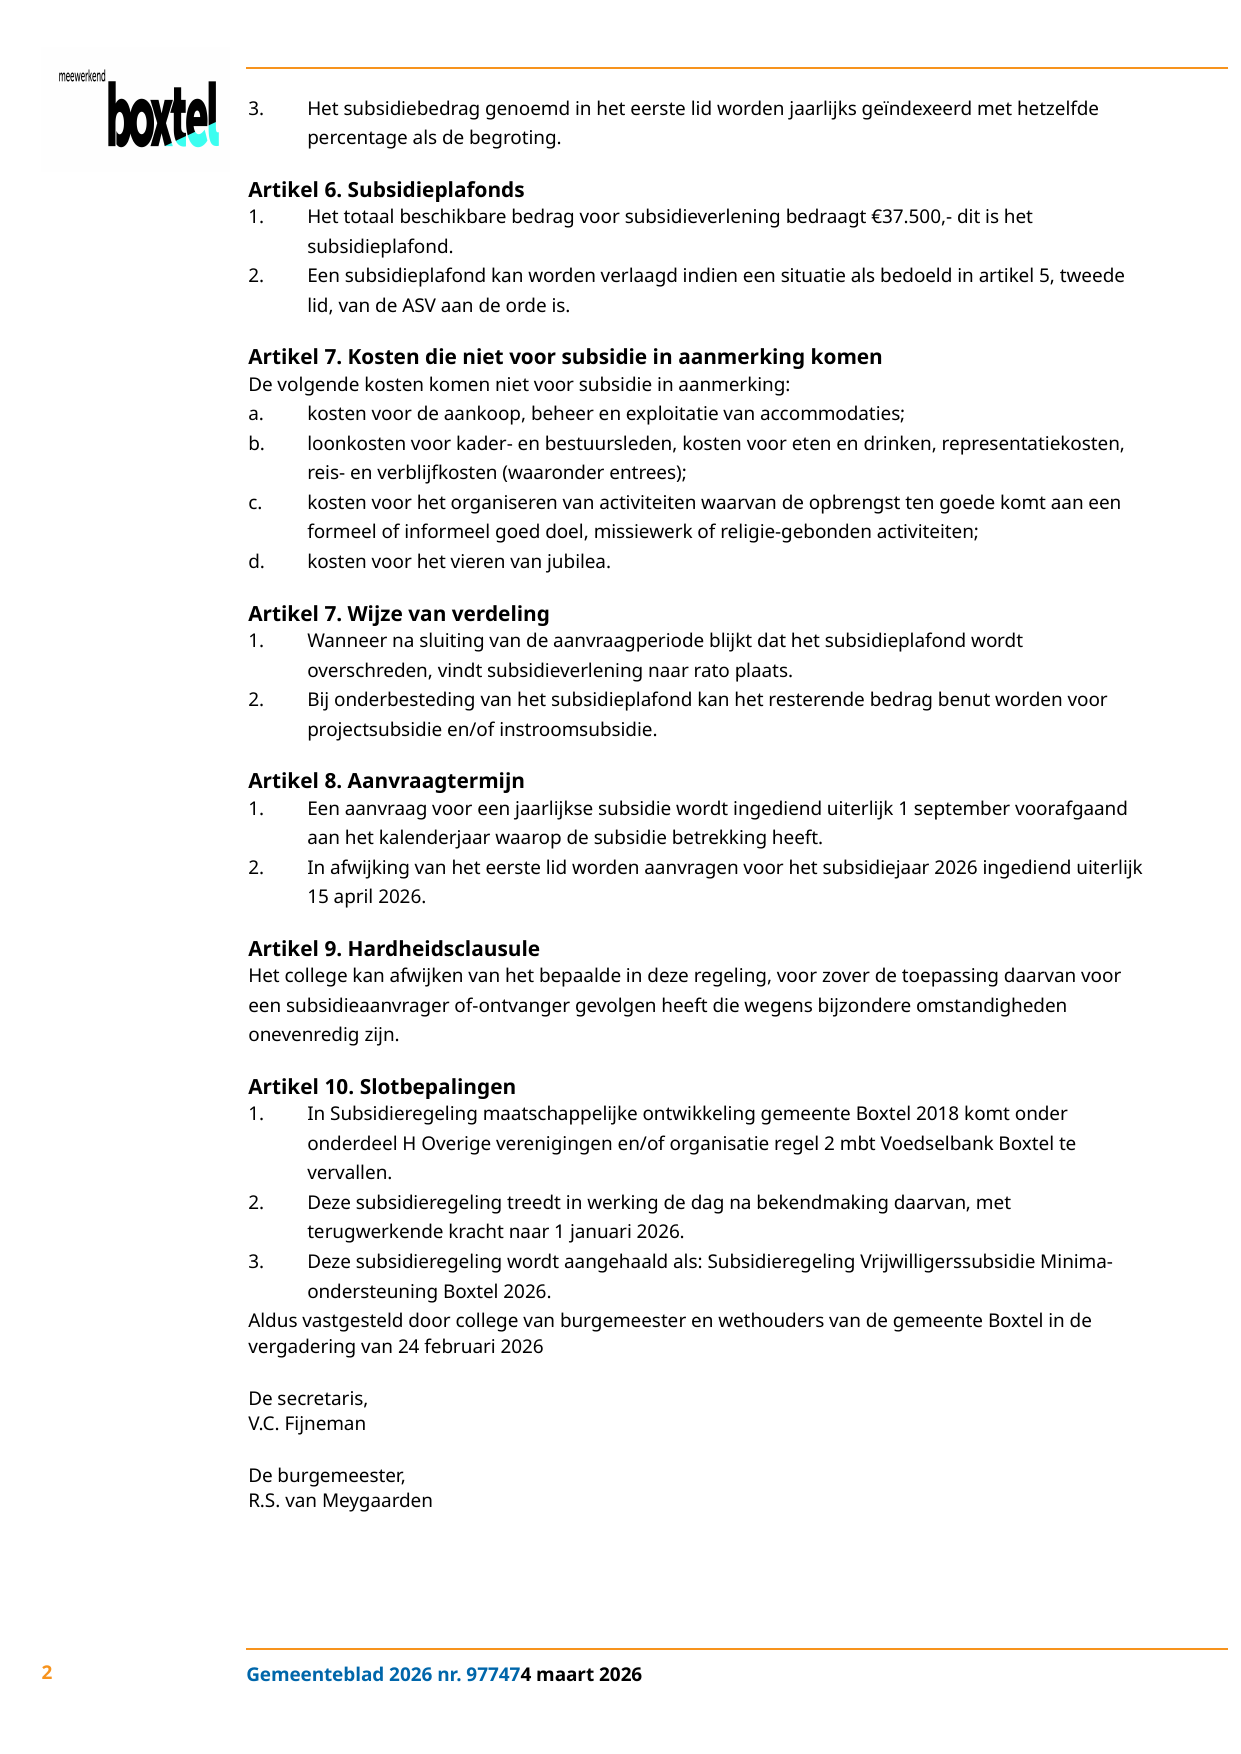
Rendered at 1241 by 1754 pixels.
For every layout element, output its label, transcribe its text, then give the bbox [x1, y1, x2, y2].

list Bij onderbesteding van het subsidieplafond kan het resterende bedrag benut worden voor projectsubsidie en/of instroomsubsidie. [248, 686, 1152, 742]
text Artikel 8. Aanvraagtermijn [248, 766, 1152, 795]
list Een subsidieplafond kan worden verlaagd indien een situatie als bedoeld in artikel 5, tweede lid, van de ASV aan de orde is. [248, 262, 1152, 318]
text Artikel 6. Subsidieplafonds [248, 175, 1152, 203]
list kosten voor het organiseren van activiteiten waarvan de opbrengst ten goede komt aan een formeel of informeel goed doel, missiewerk of religie-gebonden activiteiten; [248, 489, 1152, 544]
list Een aanvraag voor een jaarlijkse subsidie wordt ingediend uiterlijk 1 september voorafgaand aan het kalenderjaar waarop de subsidie betrekking heeft. [248, 795, 1152, 850]
list Het subsidiebedrag genoemd in het eerste lid worden jaarlijks geïndexeerd met hetzelfde percentage als de begroting. [248, 95, 1152, 150]
list kosten voor de aankoop, beheer en exploitatie van accommodaties; [248, 400, 1152, 426]
list loonkosten voor kader- en bestuursleden, kosten voor eten en drinken, representatiekosten, reis- en verblijfkosten (waaronder entrees); [248, 430, 1152, 485]
list kosten voor het vieren van jubilea. [248, 548, 1152, 574]
text Artikel 7. Wijze van verdeling [248, 599, 1152, 627]
text R.S. van Meygaarden [248, 1488, 1152, 1513]
list In Subsidieregeling maatschappelijke ontwikkeling gemeente Boxtel 2018 komt onder onderdeel H Overige verenigingen en/of organisatie regel 2 mbt Voedselbank Boxtel te vervallen. [248, 1100, 1152, 1185]
text Artikel 9. Hardheidsclausule [248, 934, 1152, 962]
text Het college kan afwijken van het bepaalde in deze regeling, voor zover de toepassing daarvan voor een subsidieaanvrager of-ontvanger gevolgen heeft die wegens bijzondere omstandigheden onevenredig zijn. [248, 962, 1152, 1047]
text Artikel 7. Kosten die niet voor subsidie in aanmerking komen [248, 342, 1152, 371]
text Aldus vastgesteld door college van burgemeester en wethouders van de gemeente Boxtel in de vergadering van 24 februari 2026 [248, 1307, 1152, 1359]
text V.C. Fijneman [248, 1410, 1152, 1436]
list Wanneer na sluiting van de aanvraagperiode blijkt dat het subsidieplafond wordt overschreden, vindt subsidieverlening naar rato plaats. [248, 627, 1152, 682]
list Het totaal beschikbare bedrag voor subsidieverlening bedraagt €37.500,- dit is het subsidieplafond. [248, 203, 1152, 258]
text Artikel 10. Slotbepalingen [248, 1072, 1152, 1100]
picture [41, 47, 231, 172]
list Deze subsidieregeling wordt aangehaald als: Subsidieregeling Vrijwilligerssubsidie Minima-ondersteuning Boxtel 2026. [248, 1248, 1152, 1304]
list Deze subsidieregeling treedt in werking de dag na bekendmaking daarvan, met terugwerkende kracht naar 1 januari 2026. [248, 1189, 1152, 1244]
text De volgende kosten komen niet voor subsidie in aanmerking: [248, 371, 1152, 397]
text De burgemeester, [248, 1462, 1152, 1488]
text De secretaris, [248, 1385, 1152, 1410]
list In afwijking van het eerste lid worden aanvragen voor het subsidiejaar 2026 ingediend uiterlijk 15 april 2026. [248, 854, 1152, 909]
